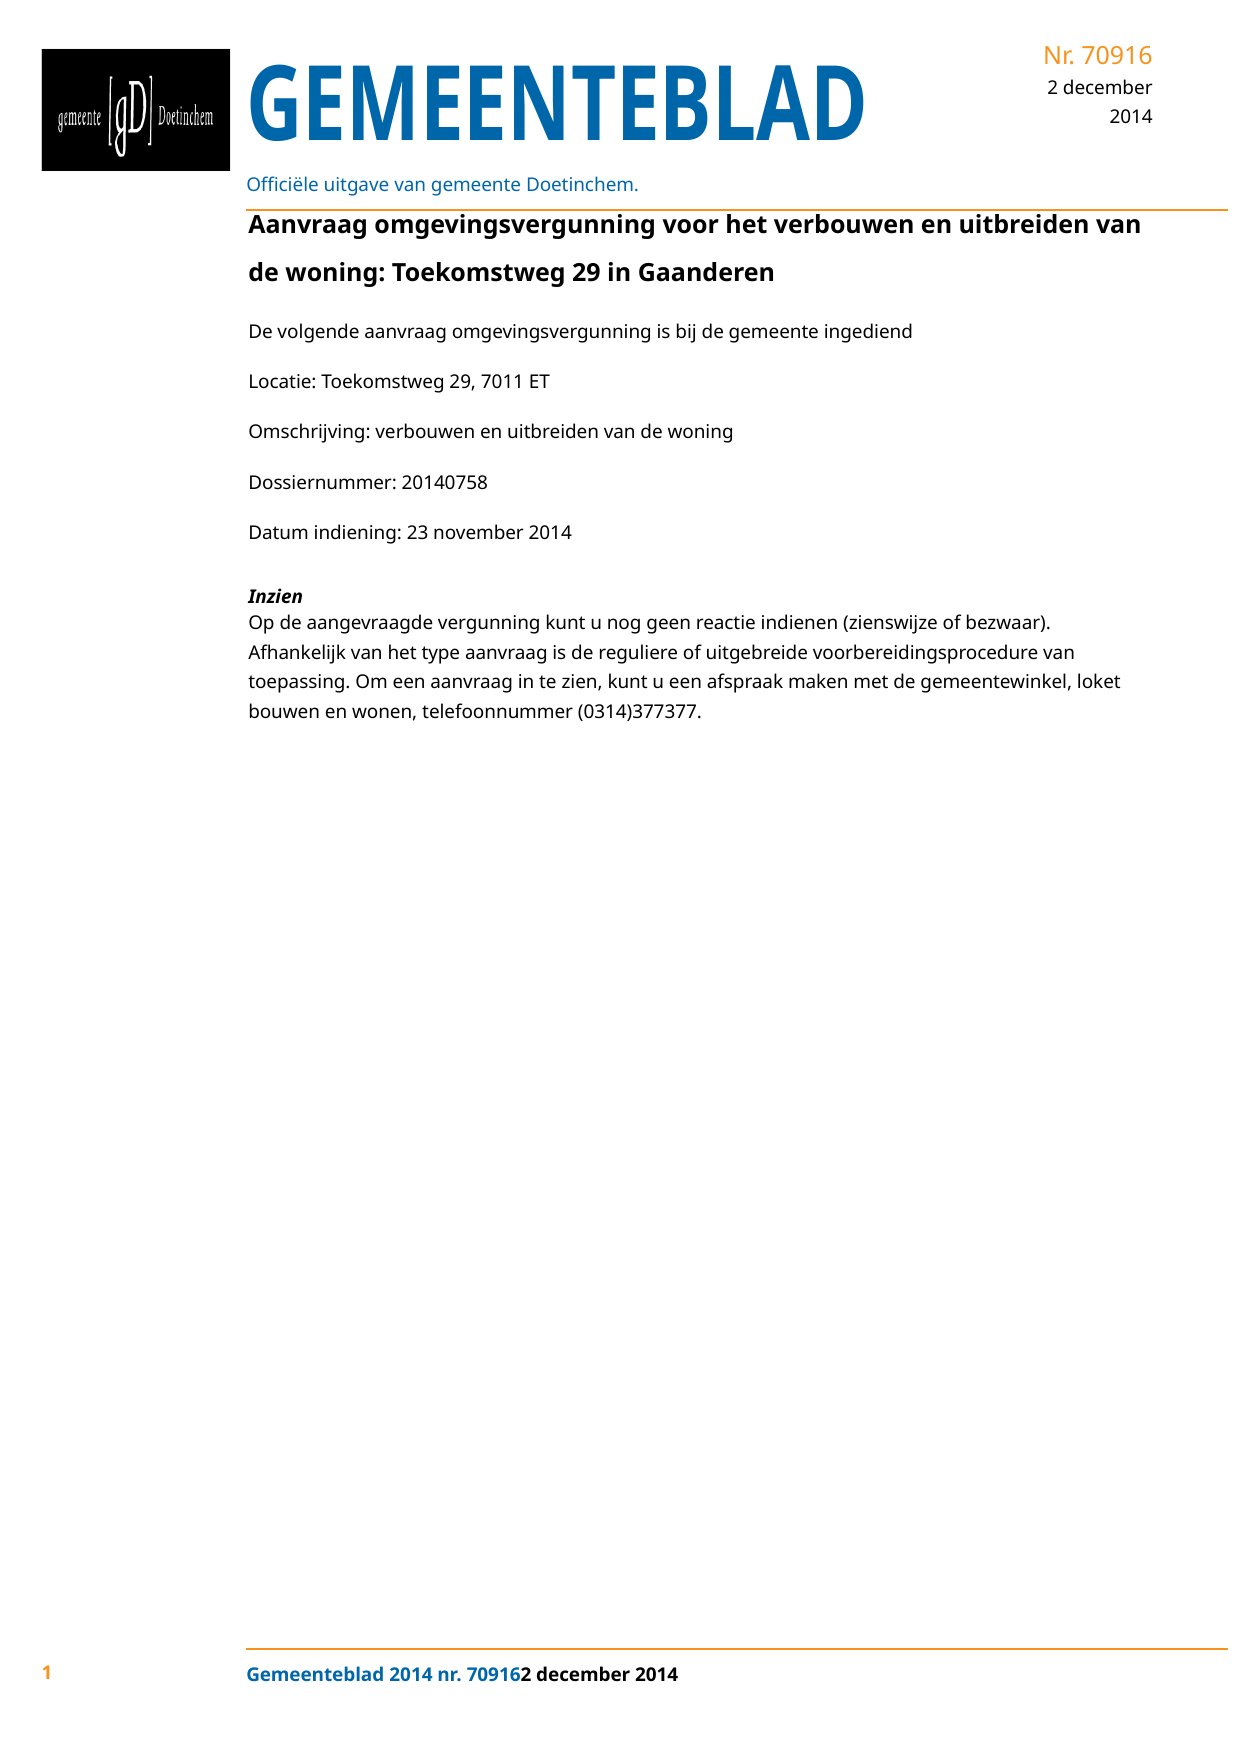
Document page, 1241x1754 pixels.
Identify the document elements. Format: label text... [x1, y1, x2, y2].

text Datum indiening: 23 november 2014 [248, 519, 1152, 545]
text Dossiernummer: 20140758 [248, 469, 1152, 495]
text Inzien [248, 583, 1152, 609]
picture [41, 47, 231, 172]
text Locatie: Toekomstweg 29, 7011 ET [248, 368, 1152, 394]
text Op de aangevraagde vergunning kunt u nog geen reactie indienen (zienswijze of bezwaar). Afhankelijk van het type aanvraag is de reguliere of uitgebreide voorbereidingsprocedure van toepassing. Om een aanvraag in te zien, kunt u een afspraak maken met de gemeentewinkel, loket bouwen en wonen, telefoonnummer (0314)377377. [248, 609, 1152, 724]
text Omschrijving: verbouwen en uitbreiden van de woning [248, 419, 1152, 444]
text Aanvraag omgevingsvergunning voor het verbouwen en uitbreiden van de woning: Toekomstweg 29 in Gaanderen [248, 211, 1152, 288]
text De volgende aanvraag omgevingsvergunning is bij de gemeente ingediend [248, 318, 1152, 344]
